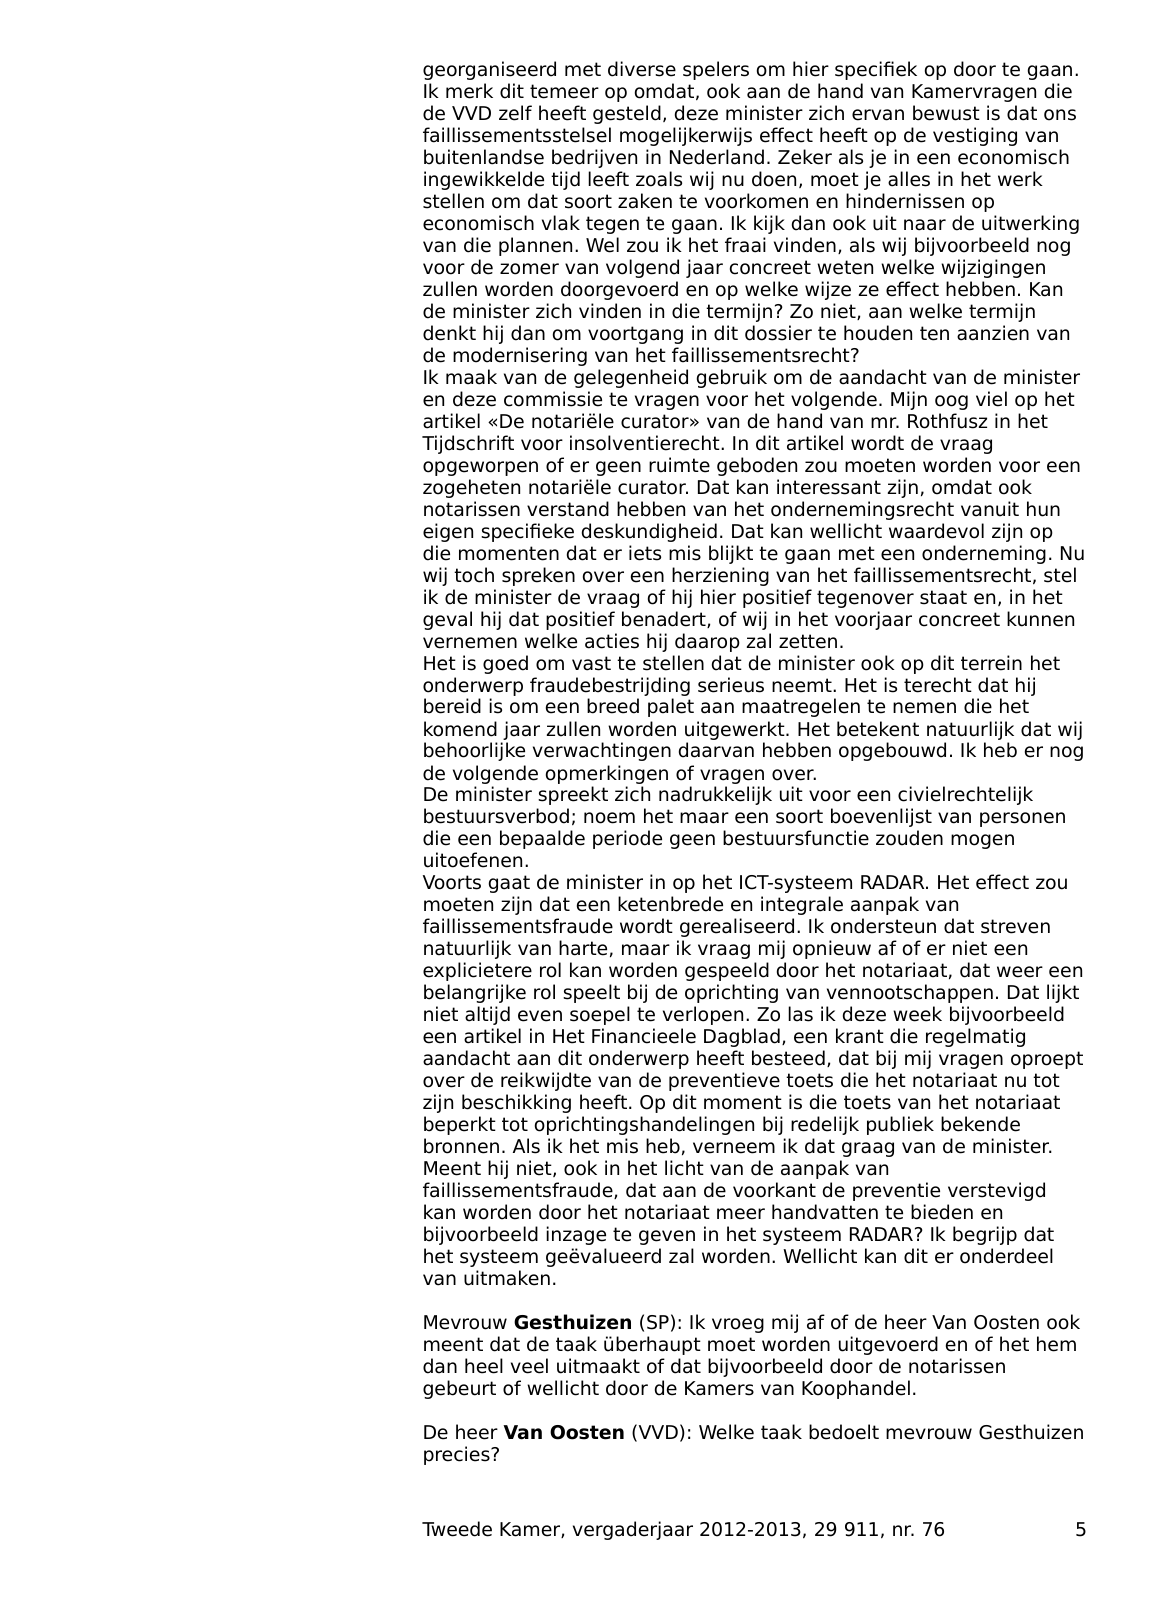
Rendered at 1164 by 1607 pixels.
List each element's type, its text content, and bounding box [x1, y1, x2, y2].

text De minister spreekt zich nadrukkelijk uit voor een civielrechtelijk bestuursverbod; noem het maar een soort boevenlijst van personen die een bepaalde periode geen bestuursfunctie zouden mogen uitoefenen. [422, 784, 1087, 872]
text georganiseerd met diverse spelers om hier specifiek op door te gaan. Ik merk dit temeer op omdat, ook aan de hand van Kamervragen die de VVD zelf heeft gesteld, deze minister zich ervan bewust is dat ons faillissementsstelsel mogelijkerwijs effect heeft op de vestiging van buitenlandse bedrijven in Nederland. Zeker als je in een economisch ingewikkelde tijd leeft zoals wij nu doen, moet je alles in het werk stellen om dat soort zaken te voorkomen en hindernissen op economisch vlak tegen te gaan. Ik kijk dan ook uit naar de uitwerking van die plannen. Wel zou ik het fraai vinden, als wij bijvoorbeeld nog voor de zomer van volgend jaar concreet weten welke wijzigingen zullen worden doorgevoerd en op welke wijze ze effect hebben. Kan de minister zich vinden in die termijn? Zo niet, aan welke termijn denkt hij dan om voortgang in dit dossier te houden ten aanzien van de modernisering van het faillissementsrecht? [422, 59, 1087, 367]
text Het is goed om vast te stellen dat de minister ook op dit terrein het onderwerp fraudebestrijding serieus neemt. Het is terecht dat hij bereid is om een breed palet aan maatregelen te nemen die het komend jaar zullen worden uitgewerkt. Het betekent natuurlijk dat wij behoorlijke verwachtingen daarvan hebben opgebouwd. Ik heb er nog de volgende opmerkingen of vragen over. [422, 652, 1087, 784]
text Voorts gaat de minister in op het ICT-systeem RADAR. Het effect zou moeten zijn dat een ketenbrede en integrale aanpak van faillissementsfraude wordt gerealiseerd. Ik ondersteun dat streven natuurlijk van harte, maar ik vraag mij opnieuw af of er niet een explicietere rol kan worden gespeeld door het notariaat, dat weer een belangrijke rol speelt bij de oprichting van vennootschappen. Dat lijkt niet altijd even soepel te verlopen. Zo las ik deze week bijvoorbeeld een artikel in Het Financieele Dagblad, een krant die regelmatig aandacht aan dit onderwerp heeft besteed, dat bij mij vragen oproept over de reikwijdte van de preventieve toets die het notariaat nu tot zijn beschikking heeft. Op dit moment is die toets van het notariaat beperkt tot oprichtingshandelingen bij redelijk publiek bekende bronnen. Als ik het mis heb, verneem ik dat graag van de minister. Meent hij niet, ook in het licht van de aanpak van faillissementsfraude, dat aan de voorkant de preventie verstevigd kan worden door het notariaat meer handvatten te bieden en bijvoorbeeld inzage te geven in het systeem RADAR? Ik begrijp dat het systeem geëvalueerd zal worden. Wellicht kan dit er onderdeel van uitmaken. [422, 872, 1087, 1290]
text Mevrouw Gesthuizen (SP): Ik vroeg mij af of de heer Van Oosten ook meent dat de taak überhaupt moet worden uitgevoerd en of het hem dan heel veel uitmaakt of dat bijvoorbeeld door de notarissen gebeurt of wellicht door de Kamers van Koophandel. [422, 1312, 1087, 1400]
text Ik maak van de gelegenheid gebruik om de aandacht van de minister en deze commissie te vragen voor het volgende. Mijn oog viel op het artikel «De notariële curator» van de hand van mr. Rothfusz in het Tijdschrift voor insolventierecht. In dit artikel wordt de vraag opgeworpen of er geen ruimte geboden zou moeten worden voor een zogeheten notariële curator. Dat kan interessant zijn, omdat ook notarissen verstand hebben van het ondernemingsrecht vanuit hun eigen specifieke deskundigheid. Dat kan wellicht waardevol zijn op die momenten dat er iets mis blijkt te gaan met een onderneming. Nu wij toch spreken over een herziening van het faillissementsrecht, stel ik de minister de vraag of hij hier positief tegenover staat en, in het geval hij dat positief benadert, of wij in het voorjaar concreet kunnen vernemen welke acties hij daarop zal zetten. [422, 367, 1087, 652]
text De heer Van Oosten (VVD): Welke taak bedoelt mevrouw Gesthuizen precies? [422, 1422, 1087, 1466]
